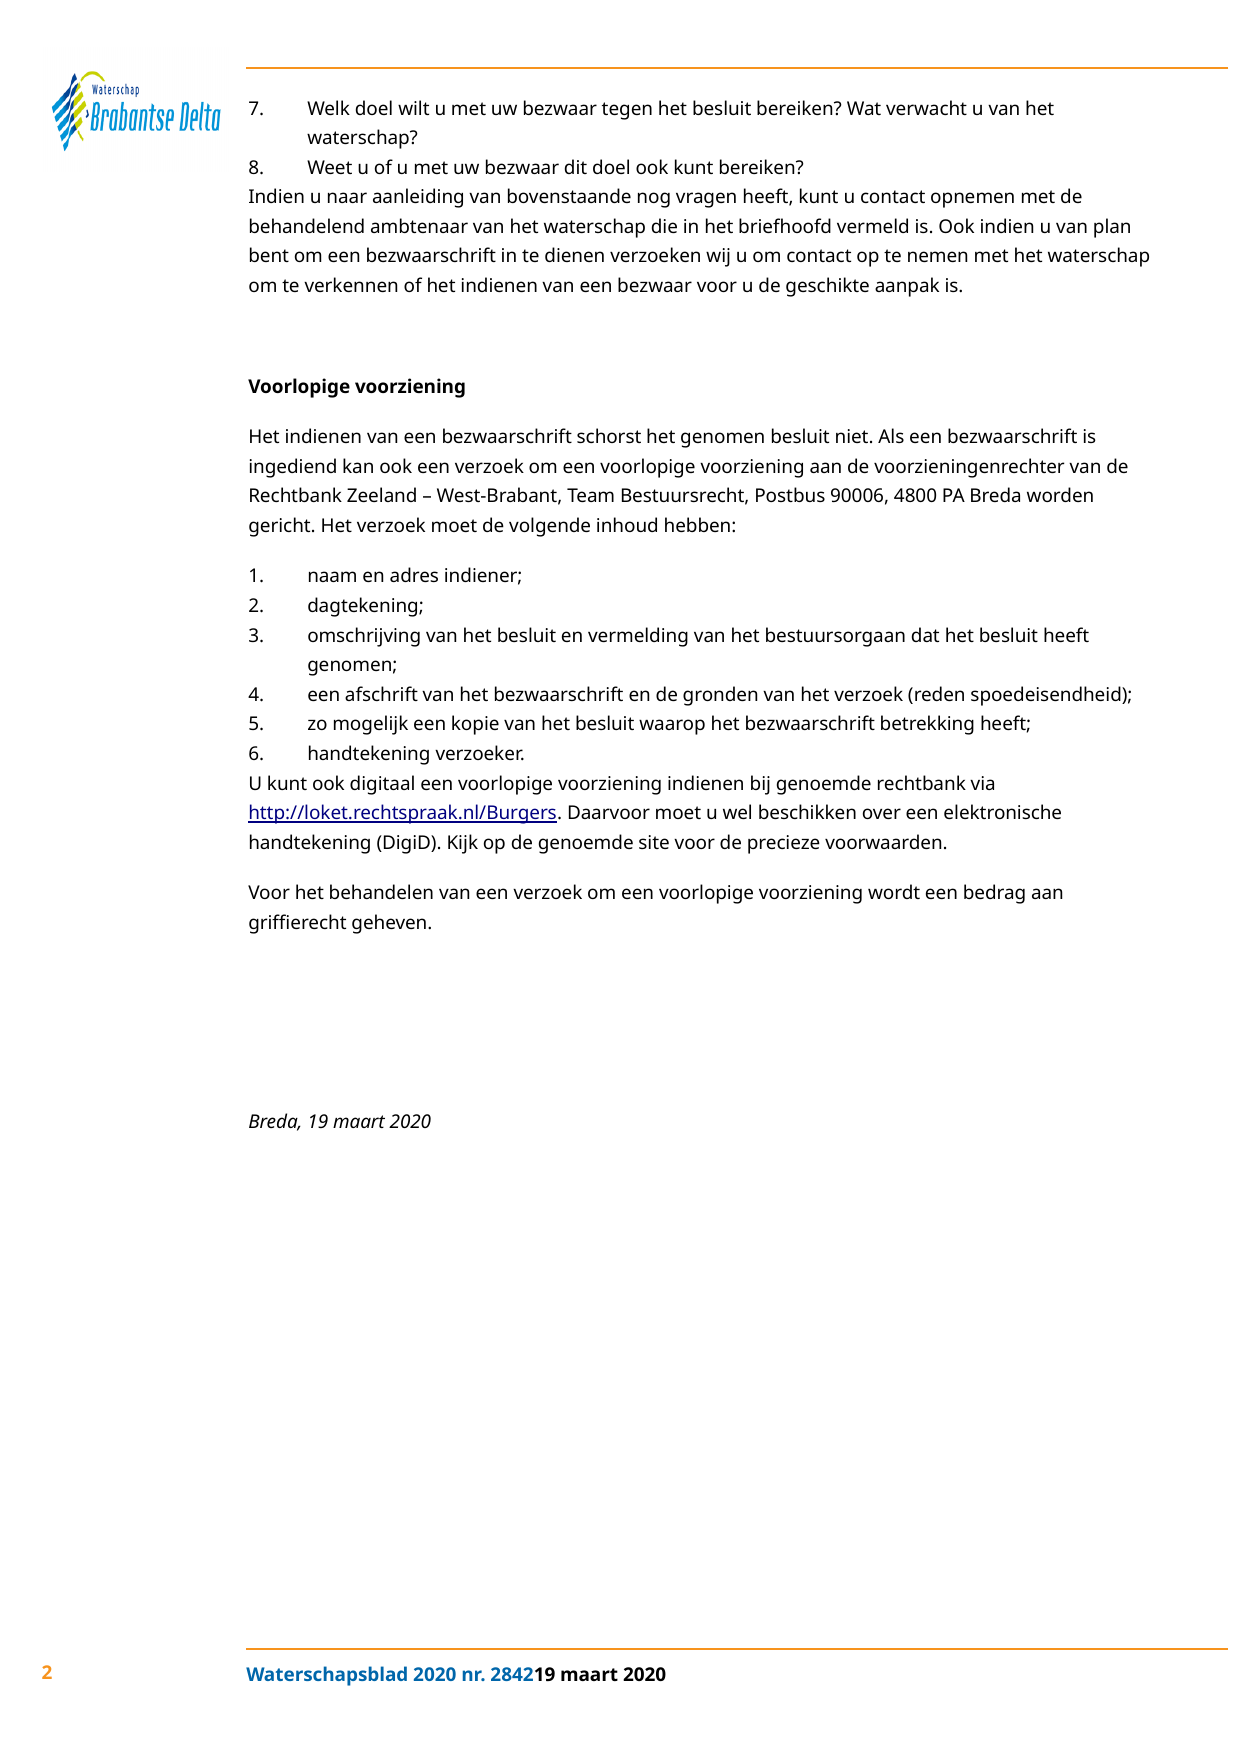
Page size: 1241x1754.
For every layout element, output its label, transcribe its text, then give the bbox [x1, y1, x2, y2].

text Indien u naar aanleiding van bovenstaande nog vragen heeft, kunt u contact opnemen met de behandelend ambtenaar van het waterschap die in het briefhoofd vermeld is. Ook indien u van plan bent om een bezwaarschrift in te dienen verzoeken wij u om contact op te nemen met het waterschap om te verkennen of het indienen van een bezwaar voor u de geschikte aanpak is. [248, 183, 1152, 298]
picture [41, 47, 231, 172]
list een afschrift van het bezwaarschrift en de gronden van het verzoek (reden spoedeisendheid); [248, 681, 1152, 707]
list dagtekening; [248, 592, 1152, 618]
list zo mogelijk een kopie van het besluit waarop het bezwaarschrift betrekking heeft; [248, 711, 1152, 736]
list naam en adres indiener; [248, 563, 1152, 588]
list Welk doel wilt u met uw bezwaar tegen het besluit bereiken? Wat verwacht u van het waterschap? [248, 95, 1152, 150]
list Weet u of u met uw bezwaar dit doel ook kunt bereiken? [248, 154, 1152, 180]
text U kunt ook digitaal een voorlopige voorziening indienen bij genoemde rechtbank via http://loket.rechtspraak.nl/Burgers. Daarvoor moet u wel beschikken over een elektronische handtekening (DigiD). Kijk op de genoemde site voor de precieze voorwaarden. [248, 770, 1152, 855]
text Het indienen van een bezwaarschrift schorst het genomen besluit niet. Als een bezwaarschrift is ingediend kan ook een verzoek om een voorlopige voorziening aan de voorzieningenrechter van de Rechtbank Zeeland – West-Brabant, Team Bestuursrecht, Postbus 90006, 4800 PA Breda worden gericht. Het verzoek moet de volgende inhoud hebben: [248, 423, 1152, 538]
text Voor het behandelen van een verzoek om een voorlopige voorziening wordt een bedrag aan griffierecht geheven. [248, 879, 1152, 935]
list omschrijving van het besluit en vermelding van het bestuursorgaan dat het besluit heeft genomen; [248, 622, 1152, 677]
list handtekening verzoeker. [248, 740, 1152, 766]
text Voorlopige voorziening [248, 373, 1152, 399]
text Breda, 19 maart 2020 [248, 1108, 1152, 1134]
